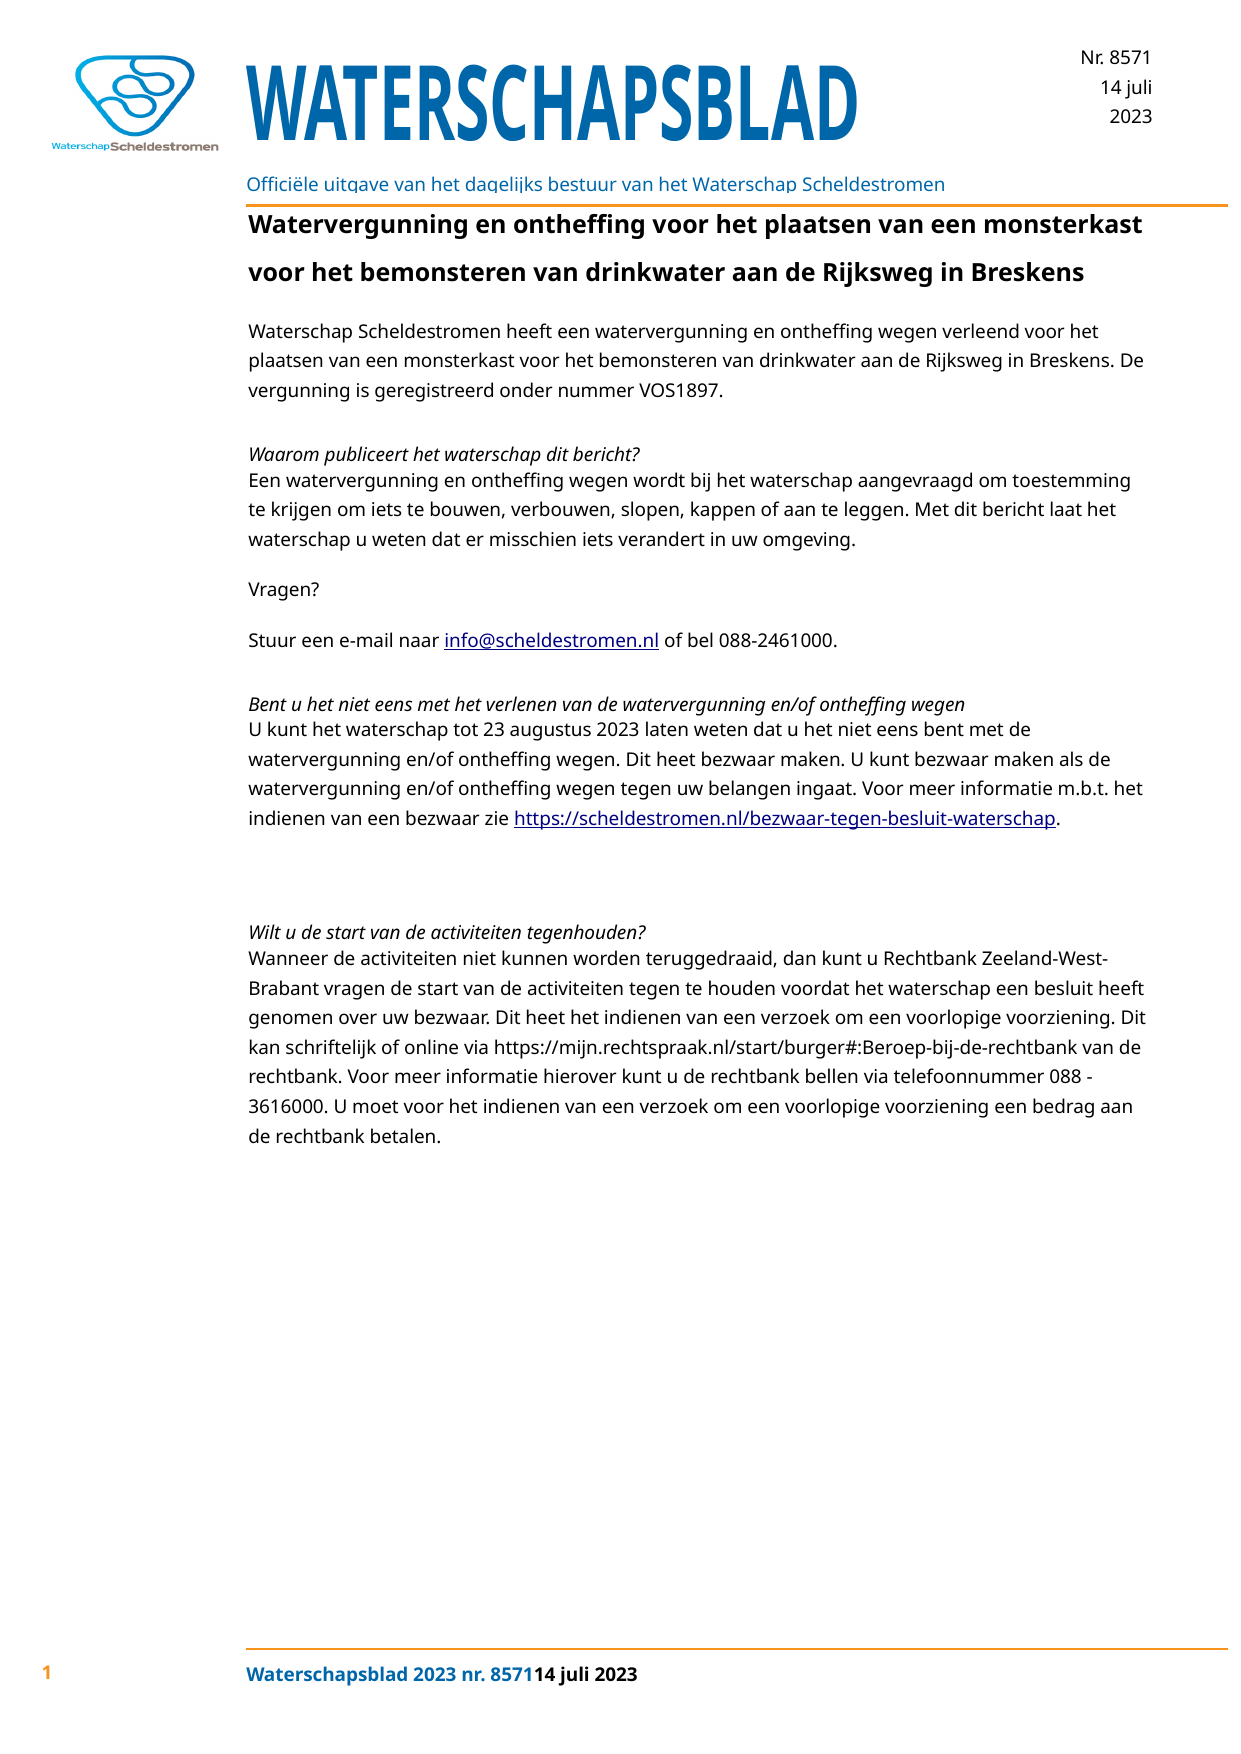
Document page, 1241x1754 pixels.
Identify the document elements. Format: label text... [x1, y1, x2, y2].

text Stuur een e-mail naar info@scheldestromen.nl of bel 088-2461000. [248, 627, 1152, 652]
text Een watervergunning en ontheffing wegen wordt bij het waterschap aangevraagd om toestemming te krijgen om iets te bouwen, verbouwen, slopen, kappen of aan te leggen. Met dit bericht laat het waterschap u weten dat er misschien iets verandert in uw omgeving. [248, 467, 1152, 552]
text Wilt u de start van de activiteiten tegenhouden? [248, 919, 1152, 945]
text Bent u het niet eens met het verlenen van de watervergunning en/of ontheffing wegen [248, 691, 1152, 716]
picture [41, 47, 231, 172]
text Waarom publiceert het waterschap dit bericht? [248, 441, 1152, 467]
text Vragen? [248, 576, 1152, 602]
text Waterschap Scheldestromen heeft een watervergunning en ontheffing wegen verleend voor het plaatsen van een monsterkast voor het bemonsteren van drinkwater aan de Rijksweg in Breskens. De vergunning is geregistreerd onder nummer VOS1897. [248, 318, 1152, 403]
text Wanneer de activiteiten niet kunnen worden teruggedraaid, dan kunt u Rechtbank Zeeland-West-Brabant vragen de start van de activiteiten tegen te houden voordat het waterschap een besluit heeft genomen over uw bezwaar. Dit heet het indienen van een verzoek om een voorlopige voorziening. Dit kan schriftelijk of online via https://mijn.rechtspraak.nl/start/burger#:Beroep-bij-de-rechtbank van de rechtbank. Voor meer informatie hierover kunt u de rechtbank bellen via telefoonnummer 088 - 3616000. U moet voor het indienen van een verzoek om een voorlopige voorziening een bedrag aan de rechtbank betalen. [248, 945, 1152, 1148]
text U kunt het waterschap tot 23 augustus 2023 laten weten dat u het niet eens bent met de watervergunning en/of ontheffing wegen. Dit heet bezwaar maken. U kunt bezwaar maken als de watervergunning en/of ontheffing wegen tegen uw belangen ingaat. Voor meer informatie m.b.t. het indienen van een bezwaar zie https://scheldestromen.nl/bezwaar-tegen-besluit-waterschap. [248, 716, 1152, 831]
text Watervergunning en ontheffing voor het plaatsen van een monsterkast voor het bemonsteren van drinkwater aan de Rijksweg in Breskens [248, 207, 1152, 288]
